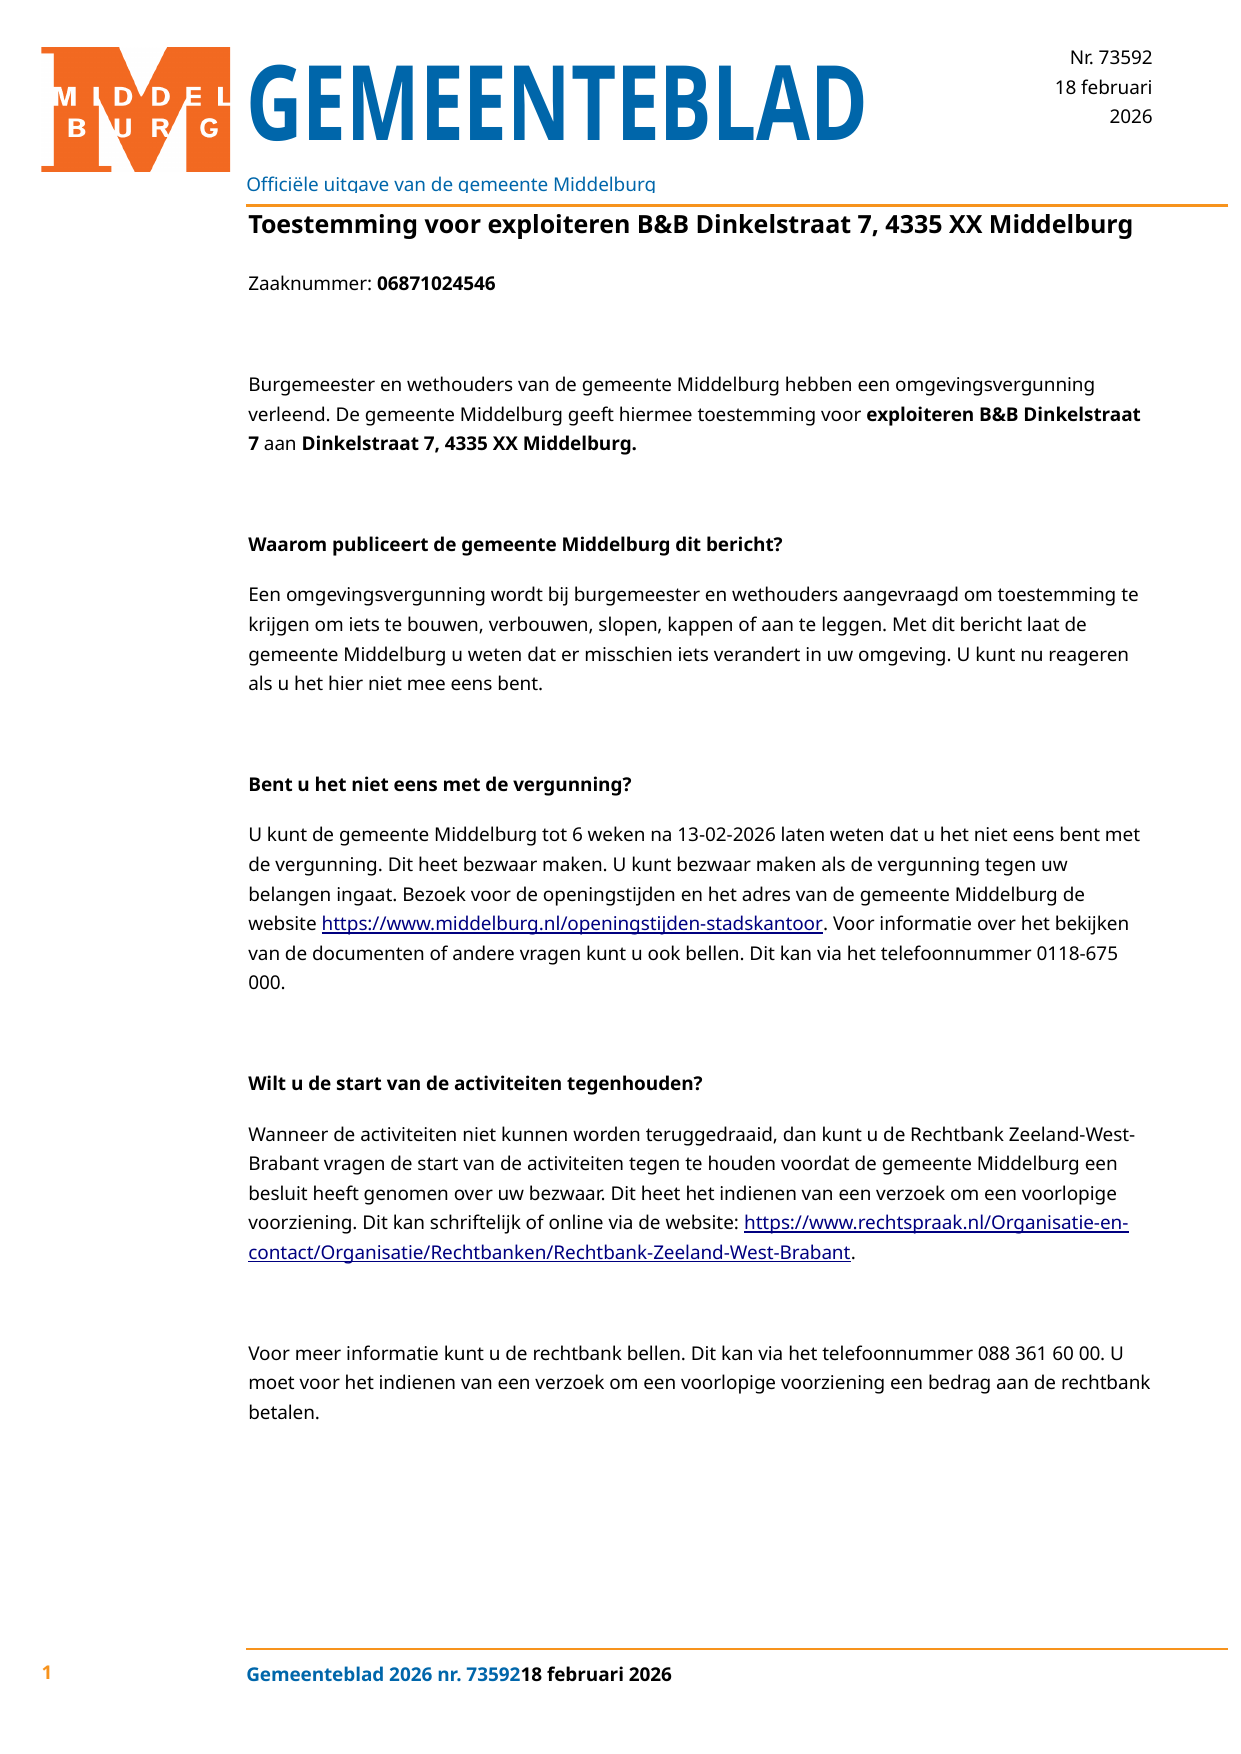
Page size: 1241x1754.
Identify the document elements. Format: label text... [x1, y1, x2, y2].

text Bent u het niet eens met de vergunning? [248, 771, 1152, 797]
text Waarom publiceert de gemeente Middelburg dit bericht? [248, 531, 1152, 557]
picture [41, 47, 231, 172]
text Zaaknummer: 06871024546 [248, 270, 1152, 296]
text U kunt de gemeente Middelburg tot 6 weken na 13-02-2026 laten weten dat u het niet eens bent met de vergunning. Dit heet bezwaar maken. U kunt bezwaar maken als de vergunning tegen uw belangen ingaat. Bezoek voor de openingstijden en het adres van de gemeente Middelburg de website https://www.middelburg.nl/openingstijden-stadskantoor. Voor informatie over het bekijken van de documenten of andere vragen kunt u ook bellen. Dit kan via het telefoonnummer 0118-675 000. [248, 822, 1152, 995]
text Wilt u de start van de activiteiten tegenhouden? [248, 1070, 1152, 1096]
text Een omgevingsvergunning wordt bij burgemeester en wethouders aangevraagd om toestemming te krijgen om iets te bouwen, verbouwen, slopen, kappen of aan te leggen. Met dit bericht laat de gemeente Middelburg u weten dat er misschien iets verandert in uw omgeving. U kunt nu reageren als u het hier niet mee eens bent. [248, 582, 1152, 696]
text Burgemeester en wethouders van de gemeente Middelburg hebben een omgevingsvergunning verleend. De gemeente Middelburg geeft hiermee toestemming voor exploiteren B&B Dinkelstraat 7 aan Dinkelstraat 7, 4335 XX Middelburg. [248, 371, 1152, 456]
text Toestemming voor exploiteren B&B Dinkelstraat 7, 4335 XX Middelburg [248, 207, 1152, 241]
text Voor meer informatie kunt u de rechtbank bellen. Dit kan via het telefoonnummer 088 361 60 00. U moet voor het indienen van een verzoek om een voorlopige voorziening een bedrag aan de rechtbank betalen. [248, 1340, 1152, 1425]
text Wanneer de activiteiten niet kunnen worden teruggedraaid, dan kunt u de Rechtbank Zeeland-West-Brabant vragen de start van de activiteiten tegen te houden voordat de gemeente Middelburg een besluit heeft genomen over uw bezwaar. Dit heet het indienen van een verzoek om een voorlopige voorziening. Dit kan schriftelijk of online via de website: https://www.rechtspraak.nl/Organisatie-en-contact/Organisatie/Rechtbanken/Rechtbank-Zeeland-West-Brabant. [248, 1121, 1152, 1265]
